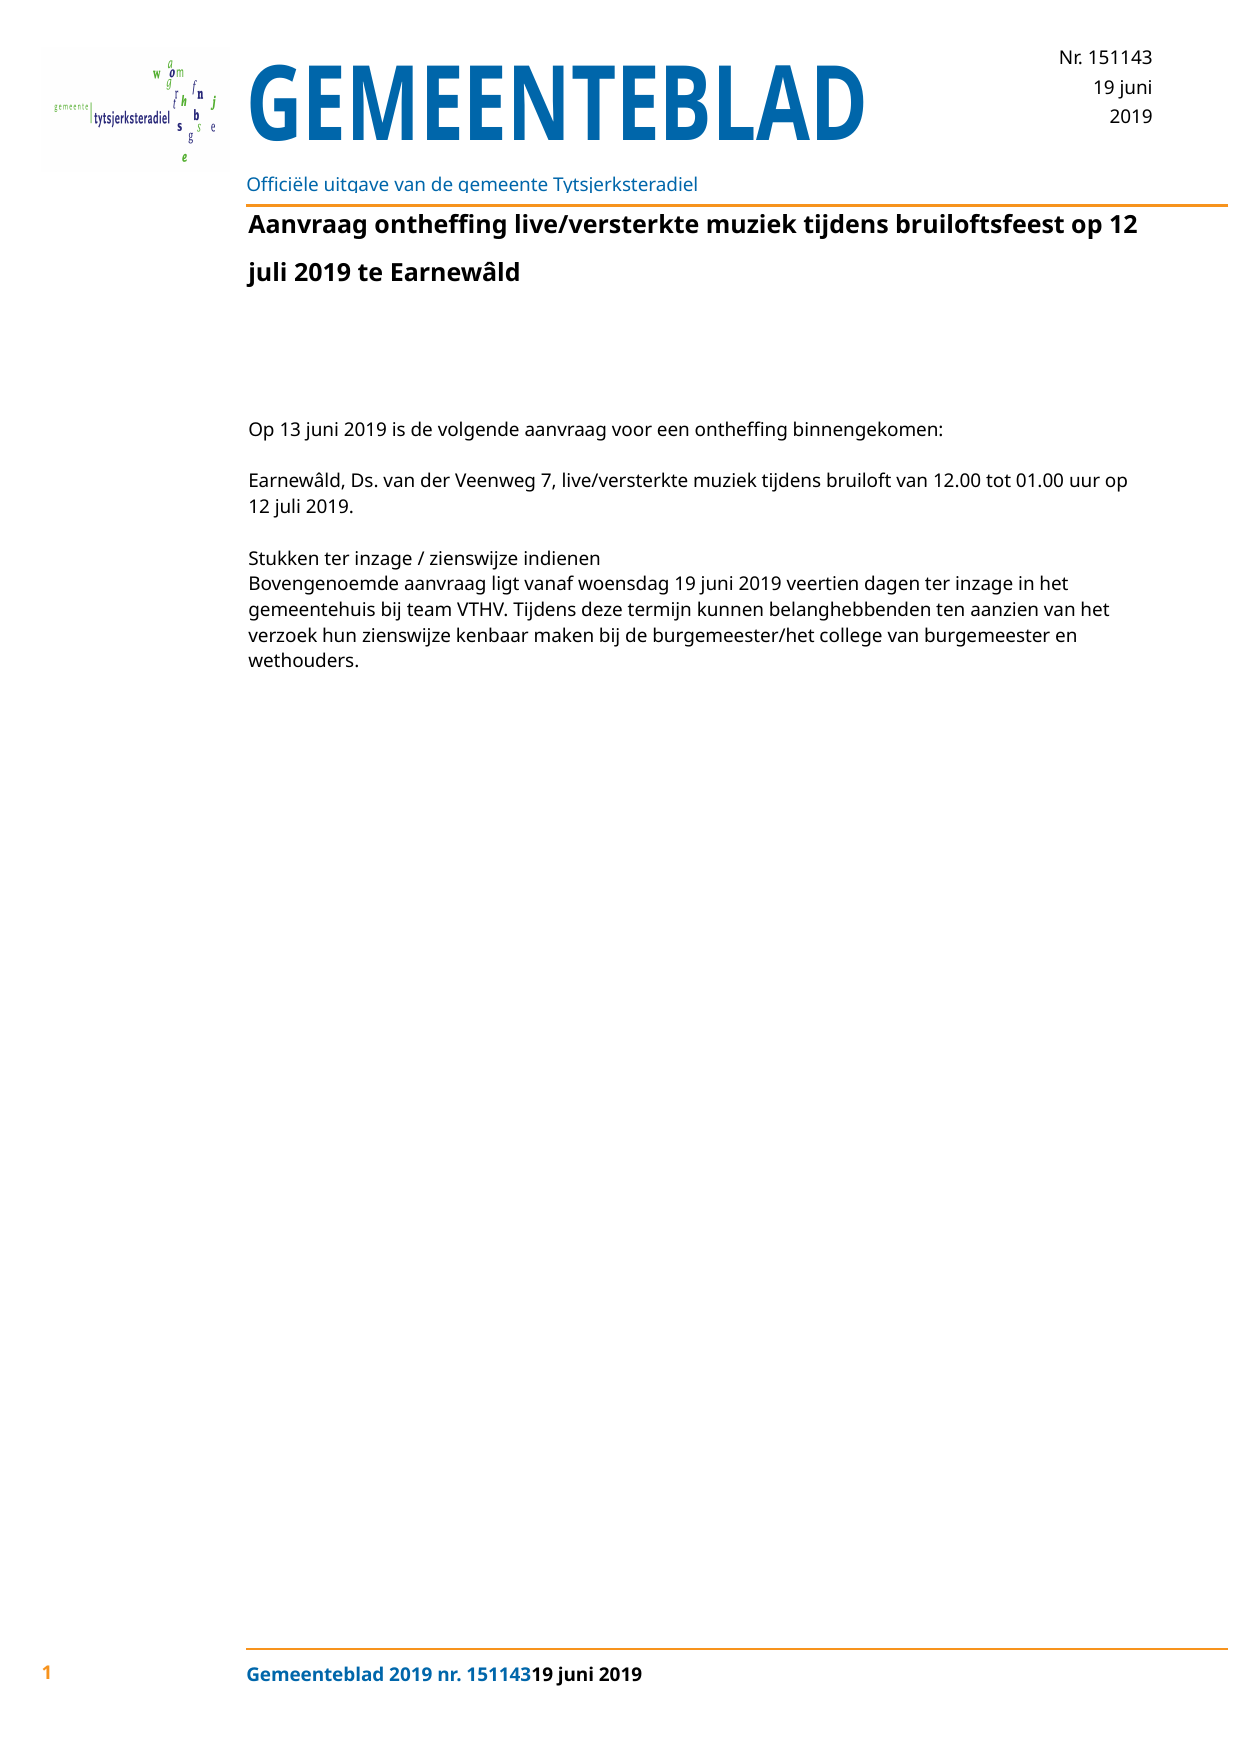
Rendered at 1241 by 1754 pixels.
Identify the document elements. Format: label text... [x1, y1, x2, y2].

text Earnewâld, Ds. van der Veenweg 7, live/versterkte muziek tijdens bruiloft van 12.00 tot 01.00 uur op 12 juli 2019. [248, 468, 1152, 519]
text Op 13 juni 2019 is de volgende aanvraag voor een ontheffing binnengekomen: [248, 416, 1152, 442]
text Aanvraag ontheffing live/versterkte muziek tijdens bruiloftsfeest op 12 juli 2019 te Earnewâld [248, 207, 1152, 288]
picture [41, 47, 231, 172]
text Stukken ter inzage / zienswijze indienen [248, 545, 1152, 571]
text Bovengenoemde aanvraag ligt vanaf woensdag 19 juni 2019 veertien dagen ter inzage in het gemeentehuis bij team VTHV. Tijdens deze termijn kunnen belanghebbenden ten aanzien van het verzoek hun zienswijze kenbaar maken bij de burgemeester/het college van burgemeester en wethouders. [248, 571, 1152, 673]
